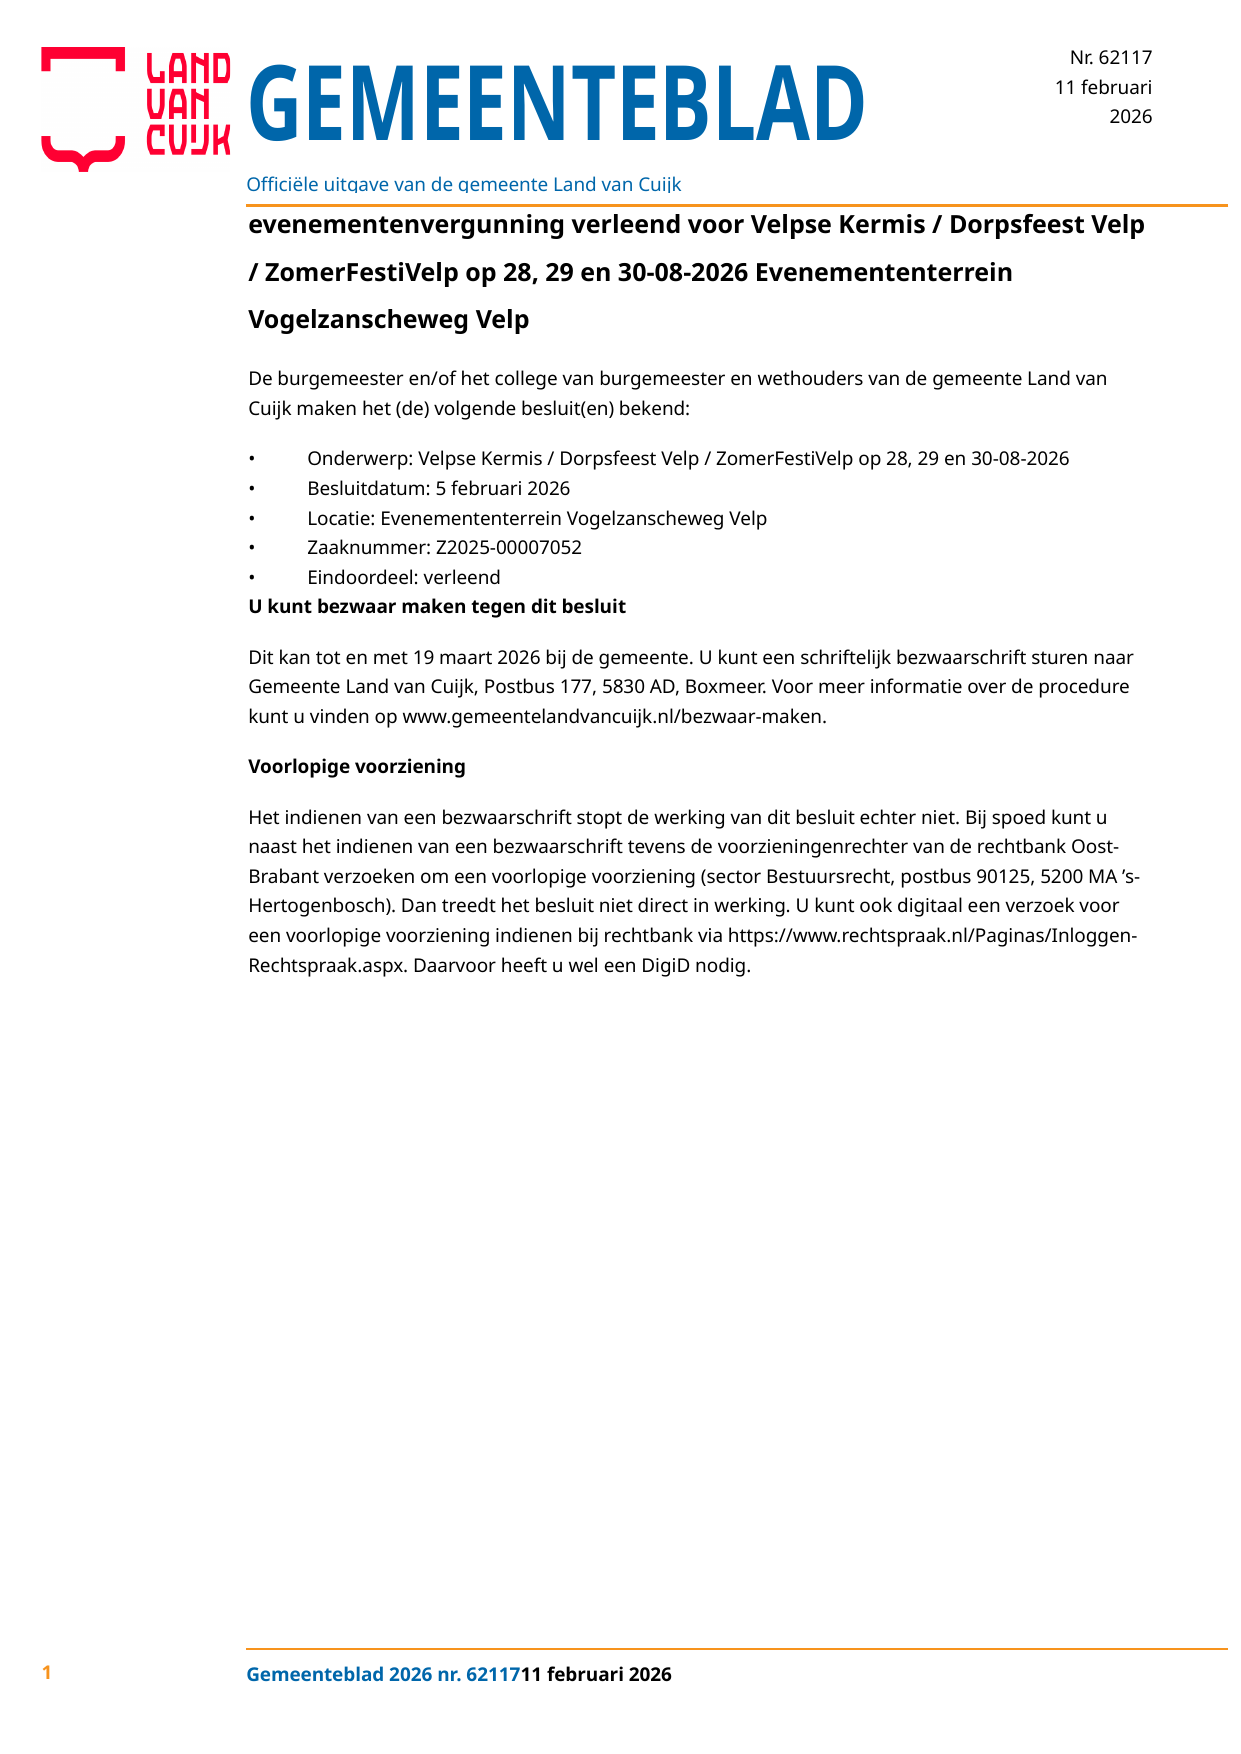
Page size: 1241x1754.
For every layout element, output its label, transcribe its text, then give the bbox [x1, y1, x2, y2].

list Locatie: Evenemententerrein Vogelzanscheweg Velp [248, 505, 1152, 530]
text Voorlopige voorziening [248, 753, 1152, 779]
text Dit kan tot en met 19 maart 2026 bij de gemeente. U kunt een schriftelijk bezwaarschrift sturen naar Gemeente Land van Cuijk, Postbus 177, 5830 AD, Boxmeer. Voor meer informatie over de procedure kunt u vinden op www.gemeentelandvancuijk.nl/bezwaar-maken. [248, 644, 1152, 729]
list Eindoordeel: verleend [248, 564, 1152, 589]
text Het indienen van een bezwaarschrift stopt de werking van dit besluit echter niet. Bij spoed kunt u naast het indienen van een bezwaarschrift tevens de voorzieningenrechter van de rechtbank Oost-Brabant verzoeken om een voorlopige voorziening (sector Bestuursrecht, postbus 90125, 5200 MA ’s-Hertogenbosch). Dan treedt het besluit niet direct in werking. U kunt ook digitaal een verzoek voor een voorlopige voorziening indienen bij rechtbank via https://www.rechtspraak.nl/Paginas/Inloggen-Rechtspraak.aspx. Daarvoor heeft u wel een DigiD nodig. [248, 804, 1152, 977]
text evenementenvergunning verleend voor Velpse Kermis / Dorpsfeest Velp / ZomerFestiVelp op 28, 29 en 30-08-2026 Evenemententerrein Vogelzanscheweg Velp [248, 207, 1152, 336]
list Onderwerp: Velpse Kermis / Dorpsfeest Velp / ZomerFestiVelp op 28, 29 en 30-08-2026 [248, 446, 1152, 471]
text De burgemeester en/of het college van burgemeester en wethouders van de gemeente Land van Cuijk maken het (de) volgende besluit(en) bekend: [248, 366, 1152, 421]
list Zaaknummer: Z2025-00007052 [248, 534, 1152, 560]
text U kunt bezwaar maken tegen dit besluit [248, 593, 1152, 619]
list Besluitdatum: 5 februari 2026 [248, 475, 1152, 501]
picture [41, 47, 231, 172]
